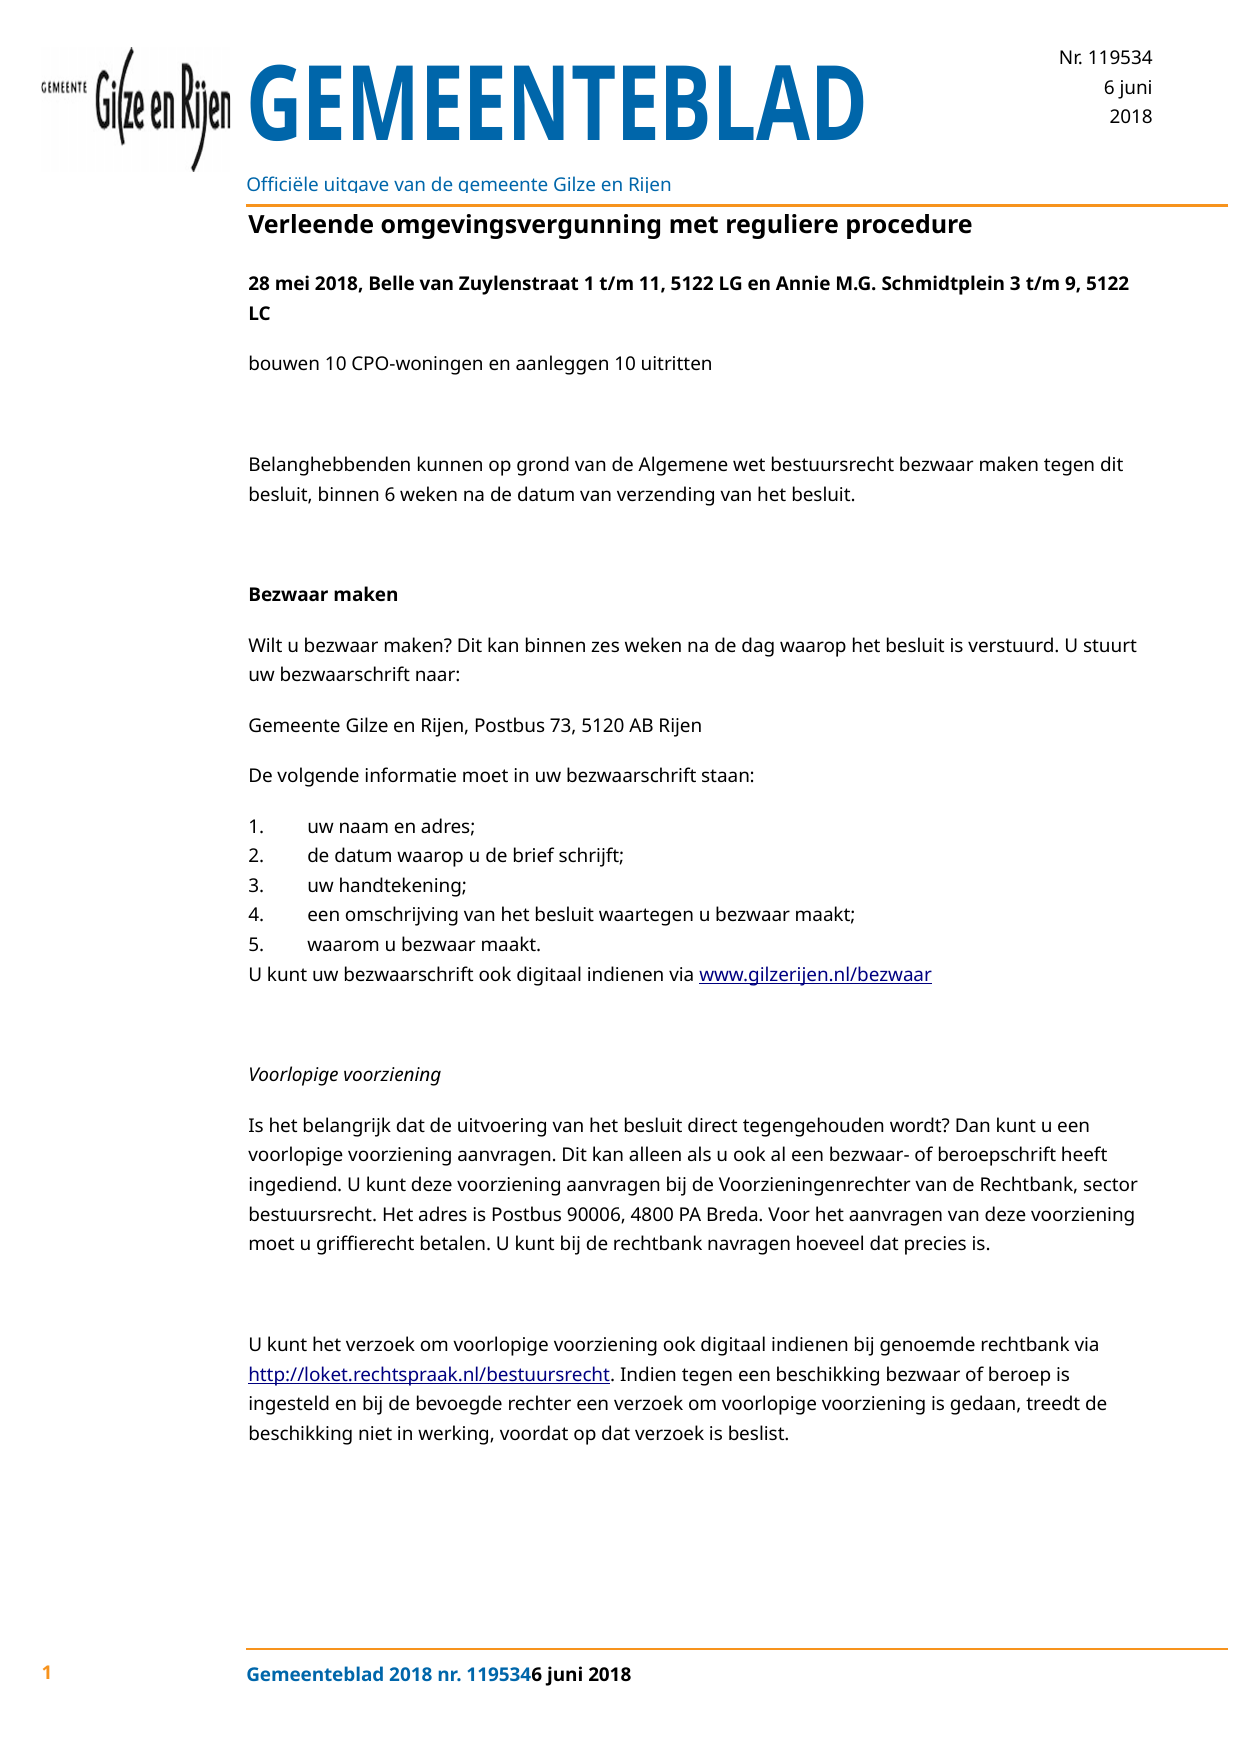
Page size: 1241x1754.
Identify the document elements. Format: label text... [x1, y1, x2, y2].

text Wilt u bezwaar maken? Dit kan binnen zes weken na de dag waarop het besluit is verstuurd. U stuurt uw bezwaarschrift naar: [248, 632, 1152, 687]
picture [41, 47, 231, 172]
text Bezwaar maken [248, 582, 1152, 607]
list een omschrijving van het besluit waartegen u bezwaar maakt; [248, 902, 1152, 927]
text Belanghebbenden kunnen op grond van de Algemene wet bestuursrecht bezwaar maken tegen dit besluit, binnen 6 weken na de datum van verzending van het besluit. [248, 451, 1152, 506]
text De volgende informatie moet in uw bezwaarschrift staan: [248, 762, 1152, 788]
list uw naam en adres; [248, 813, 1152, 838]
list uw handtekening; [248, 872, 1152, 898]
text bouwen 10 CPO-woningen en aanleggen 10 uitritten [248, 350, 1152, 376]
list de datum waarop u de brief schrijft; [248, 842, 1152, 868]
text U kunt het verzoek om voorlopige voorziening ook digitaal indienen bij genoemde rechtbank via http://loket.rechtspraak.nl/bestuursrecht. Indien tegen een beschikking bezwaar of beroep is ingesteld en bij de bevoegde rechter een verzoek om voorlopige voorziening is gedaan, treedt de beschikking niet in werking, voordat op dat verzoek is beslist. [248, 1331, 1152, 1446]
text 28 mei 2018, Belle van Zuylenstraat 1 t/m 11, 5122 LG en Annie M.G. Schmidtplein 3 t/m 9, 5122 LC [248, 270, 1152, 326]
text Gemeente Gilze en Rijen, Postbus 73, 5120 AB Rijen [248, 712, 1152, 738]
text Voorlopige voorziening [248, 1062, 1152, 1087]
text Verleende omgevingsvergunning met reguliere procedure [248, 207, 1152, 241]
text U kunt uw bezwaarschrift ook digitaal indienen via www.gilzerijen.nl/bezwaar [248, 961, 1152, 986]
list waarom u bezwaar maakt. [248, 931, 1152, 957]
text Is het belangrijk dat de uitvoering van het besluit direct tegengehouden wordt? Dan kunt u een voorlopige voorziening aanvragen. Dit kan alleen als u ook al een bezwaar- of beroepschrift heeft ingediend. U kunt deze voorziening aanvragen bij de Voorzieningenrechter van de Rechtbank, sector bestuursrecht. Het adres is Postbus 90006, 4800 PA Breda. Voor het aanvragen van deze voorziening moet u griffierecht betalen. U kunt bij de rechtbank navragen hoeveel dat precies is. [248, 1112, 1152, 1256]
